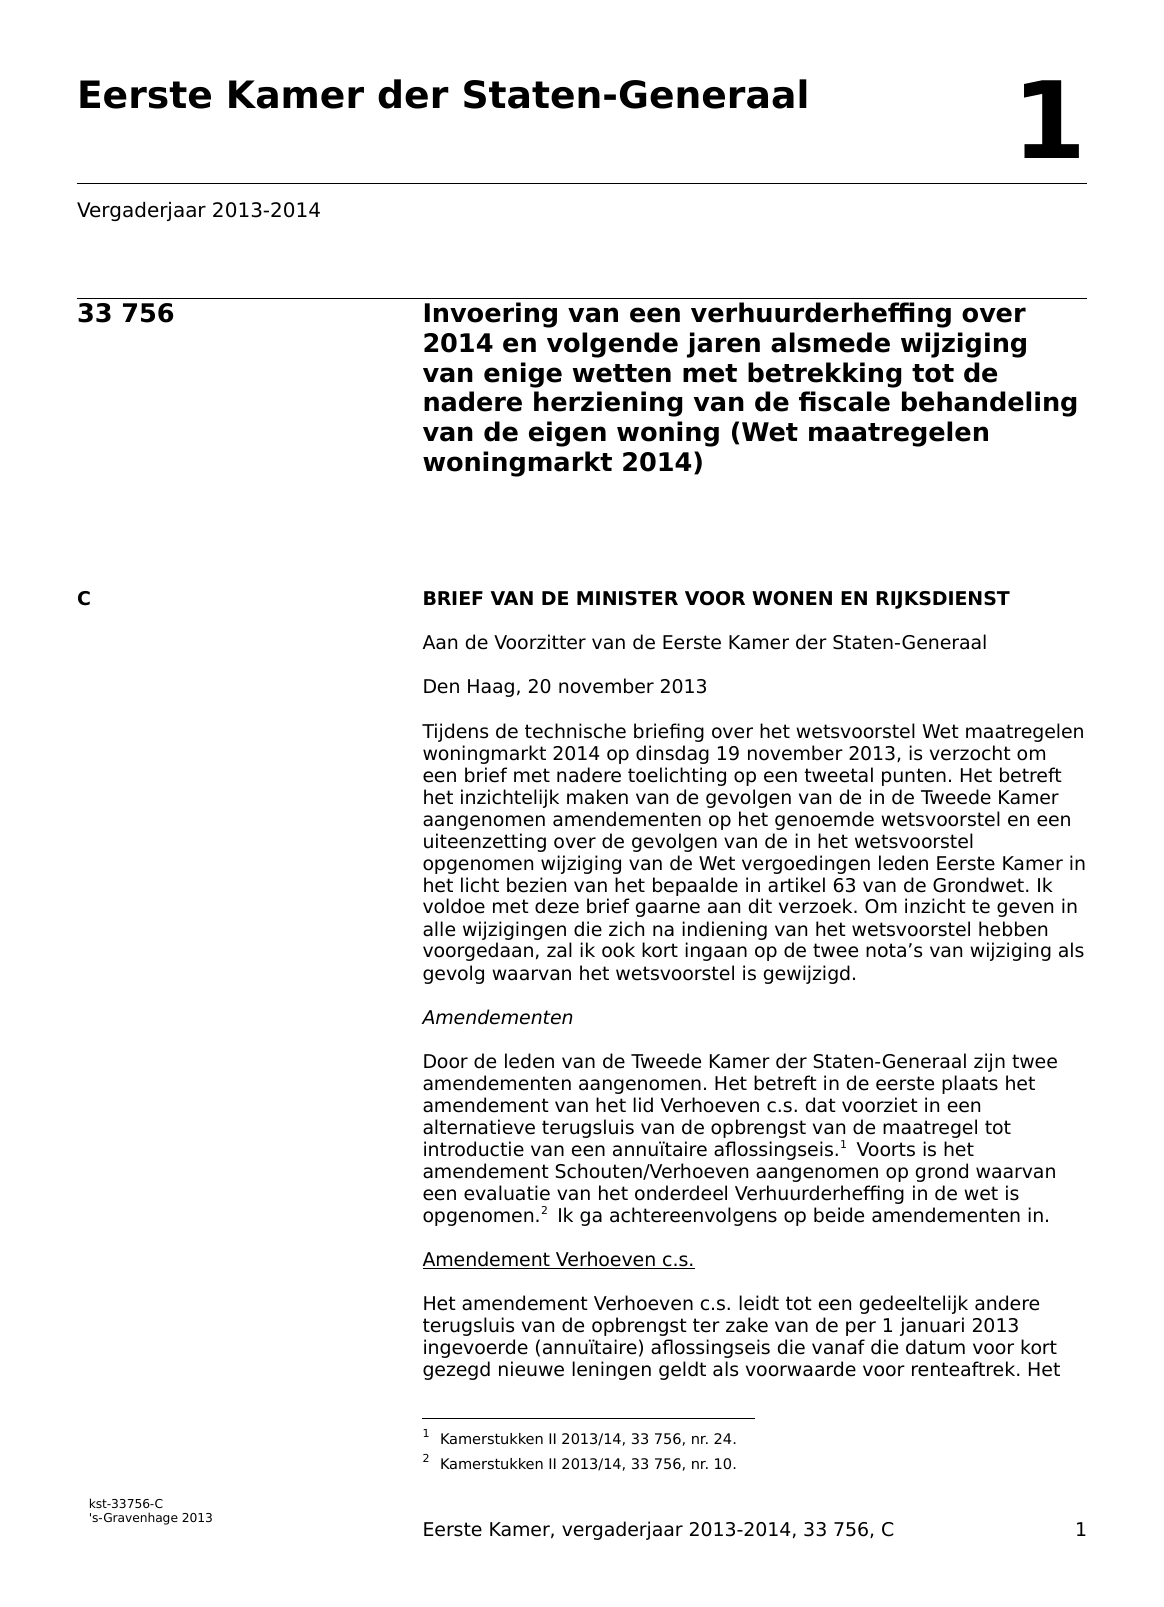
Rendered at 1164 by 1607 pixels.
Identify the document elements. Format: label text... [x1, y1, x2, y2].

subtitle Amendementen [422, 1007, 1087, 1028]
text Kamerstukken II 2013/14, 33 756, nr. 10. [422, 1452, 1087, 1474]
text kst-33756-C [88, 1497, 323, 1511]
subtitle C BRIEF VAN DE MINISTER VOOR WONEN EN RIJKSDIENST [77, 588, 1087, 610]
table_cell Vergaderjaar 2013-2014 [77, 184, 1087, 298]
text Den Haag, 20 november 2013 [422, 676, 1087, 698]
text Door de leden van de Tweede Kamer der Staten-Generaal zijn twee amendementen aangenomen. Het betreft in de eerste plaats het amendement van het lid Verhoeven c.s. dat voorziet in een alternatieve terugsluis van de opbrengst van de maatregel tot introductie van een annuïtaire aflossingseis. Voorts is het amendement Schouten/Verhoeven aangenomen op grond waarvan een evaluatie van het onderdeel Verhuurderheffing in de wet is opgenomen. Ik ga achtereenvolgens op beide amendementen in. [422, 1051, 1087, 1227]
text 's-Gravenhage 2013 [88, 1511, 323, 1525]
text Tijdens de technische briefing over het wetsvoorstel Wet maatregelen woningmarkt 2014 op dinsdag 19 november 2013, is verzocht om een brief met nadere toelichting op een tweetal punten. Het betreft het inzichtelijk maken van de gevolgen van de in de Tweede Kamer aangenomen amendementen op het genoemde wetsvoorstel en een uiteenzetting over de gevolgen van de in het wetsvoorstel opgenomen wijziging van de Wet vergoedingen leden Eerste Kamer in het licht bezien van het bepaalde in artikel 63 van de Grondwet. Ik voldoe met deze brief gaarne aan dit verzoek. Om inzicht te geven in alle wijzigingen die zich na indiening van het wetsvoorstel hebben voorgedaan, zal ik ook kort ingaan op de twee nota’s van wijziging als gevolg waarvan het wetsvoorstel is gewijzigd. [422, 721, 1087, 984]
text Het amendement Verhoeven c.s. leidt tot een gedeeltelijk andere terugsluis van de opbrengst ter zake van de per 1 januari 2013 ingevoerde (annuïtaire) aflossingseis die vanaf die datum voor kort gezegd nieuwe leningen geldt als voorwaarde voor renteaftrek. Het [422, 1293, 1087, 1381]
subtitle Amendement Verhoeven c.s. [422, 1249, 1087, 1271]
table_header 1 [886, 59, 1087, 183]
table_header Eerste Kamer der Staten-Generaal [77, 59, 886, 183]
subtitle 33 756 Invoering van een verhuurderheffing over 2014 en volgende jaren alsmede wijziging van enige wetten met betrekking tot de nadere herziening van de fiscale behandeling van de eigen woning (Wet maatregelen woningmarkt 2014) [77, 299, 1087, 477]
text Kamerstukken II 2013/14, 33 756, nr. 24. [422, 1427, 1087, 1449]
text Aan de Voorzitter van de Eerste Kamer der Staten-Generaal [422, 632, 1087, 654]
